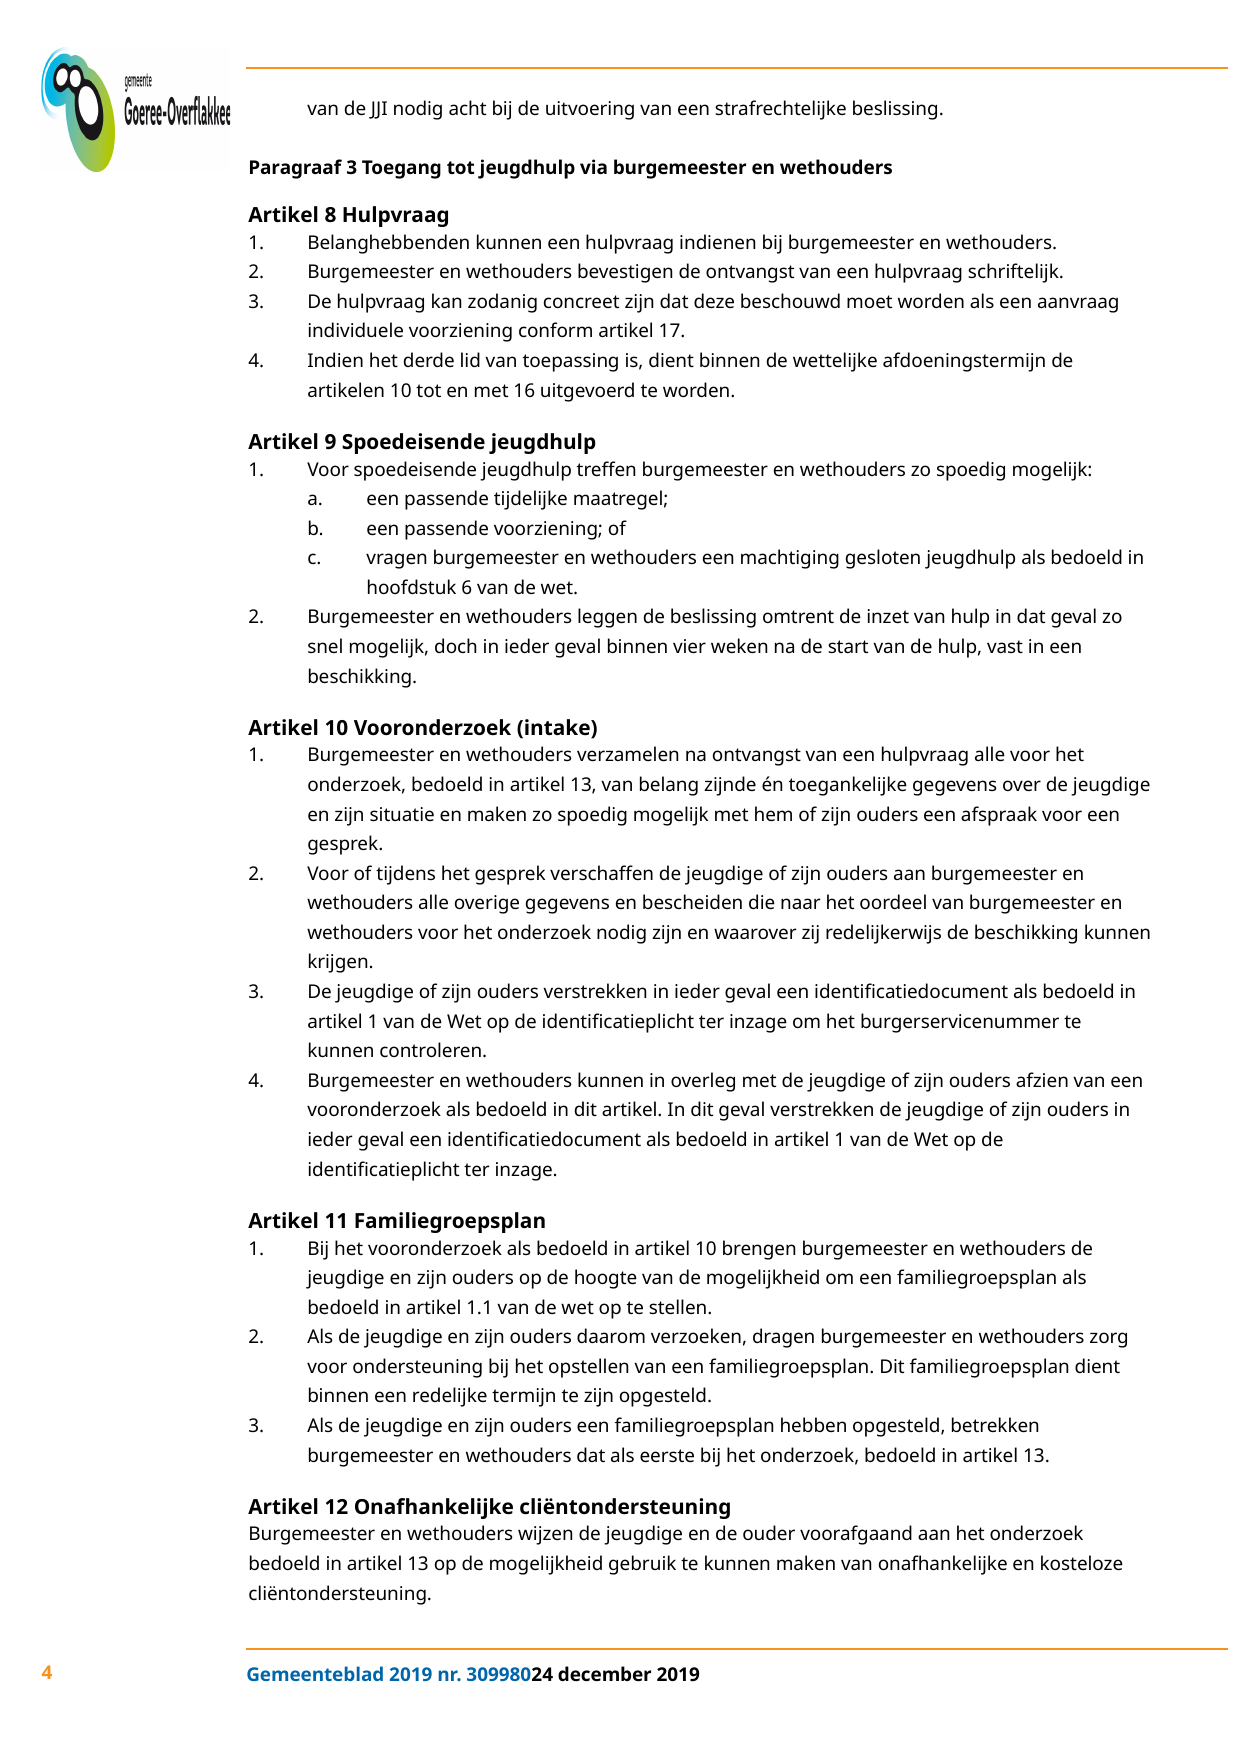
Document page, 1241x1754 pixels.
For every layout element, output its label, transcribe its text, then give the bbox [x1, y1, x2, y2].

list vragen burgemeester en wethouders een machtiging gesloten jeugdhulp als bedoeld in hoofdstuk 6 van de wet. [307, 544, 1152, 600]
list van de JJI nodig acht bij de uitvoering van een strafrechtelijke beslissing. [248, 95, 1152, 121]
text Burgemeester en wethouders wijzen de jeugdige en de ouder voorafgaand aan het onderzoek bedoeld in artikel 13 op de mogelijkheid gebruik te kunnen maken van onafhankelijke en kosteloze cliëntondersteuning. [248, 1521, 1152, 1606]
list De hulpvraag kan zodanig concreet zijn dat deze beschouwd moet worden als een aanvraag individuele voorziening conform artikel 17. [248, 288, 1152, 343]
picture [41, 47, 231, 172]
text Artikel 9 Spoedeisende jeugdhulp [248, 427, 1152, 456]
list Voor spoedeisende jeugdhulp treffen burgemeester en wethouders zo spoedig mogelijk: [248, 456, 1152, 481]
list Belanghebbenden kunnen een hulpvraag indienen bij burgemeester en wethouders. [248, 229, 1152, 255]
list Burgemeester en wethouders kunnen in overleg met de jeugdige of zijn ouders afzien van een vooronderzoek als bedoeld in dit artikel. In dit geval verstrekken de jeugdige of zijn ouders in ieder geval een identificatiedocument als bedoeld in artikel 1 van de Wet op de identificatieplicht ter inzage. [248, 1067, 1152, 1182]
list Burgemeester en wethouders bevestigen de ontvangst van een hulpvraag schriftelijk. [248, 258, 1152, 284]
list Bij het vooronderzoek als bedoeld in artikel 10 brengen burgemeester en wethouders de jeugdige en zijn ouders op de hoogte van de mogelijkheid om een familiegroepsplan als bedoeld in artikel 1.1 van de wet op te stellen. [248, 1235, 1152, 1319]
list Als de jeugdige en zijn ouders daarom verzoeken, dragen burgemeester en wethouders zorg voor ondersteuning bij het opstellen van een familiegroepsplan. Dit familiegroepsplan dient binnen een redelijke termijn te zijn opgesteld. [248, 1323, 1152, 1408]
list Burgemeester en wethouders verzamelen na ontvangst van een hulpvraag alle voor het onderzoek, bedoeld in artikel 13, van belang zijnde én toegankelijke gegevens over de jeugdige en zijn situatie en maken zo spoedig mogelijk met hem of zijn ouders een afspraak voor een gesprek. [248, 742, 1152, 856]
list Burgemeester en wethouders leggen de beslissing omtrent de inzet van hulp in dat geval zo snel mogelijk, doch in ieder geval binnen vier weken na de start van de hulp, vast in een beschikking. [248, 604, 1152, 688]
list een passende voorziening; of [307, 515, 1152, 541]
text Artikel 8 Hulpvraag [248, 201, 1152, 229]
text Artikel 10 Vooronderzoek (intake) [248, 713, 1152, 742]
list Indien het derde lid van toepassing is, dient binnen de wettelijke afdoeningstermijn de artikelen 10 tot en met 16 uitgevoerd te worden. [248, 347, 1152, 403]
text Artikel 11 Familiegroepsplan [248, 1206, 1152, 1235]
list De jeugdige of zijn ouders verstrekken in ieder geval een identificatiedocument als bedoeld in artikel 1 van de Wet op de identificatieplicht ter inzage om het burgerservicenummer te kunnen controleren. [248, 978, 1152, 1063]
text Paragraaf 3 Toegang tot jeugdhulp via burgemeester en wethouders [248, 154, 1152, 180]
list een passende tijdelijke maatregel; [307, 485, 1152, 511]
text Artikel 12 Onafhankelijke cliëntondersteuning [248, 1492, 1152, 1521]
list Voor of tijdens het gesprek verschaffen de jeugdige of zijn ouders aan burgemeester en wethouders alle overige gegevens en bescheiden die naar het oordeel van burgemeester en wethouders voor het onderzoek nodig zijn en waarover zij redelijkerwijs de beschikking kunnen krijgen. [248, 860, 1152, 974]
list Als de jeugdige en zijn ouders een familiegroepsplan hebben opgesteld, betrekken burgemeester en wethouders dat als eerste bij het onderzoek, bedoeld in artikel 13. [248, 1412, 1152, 1467]
